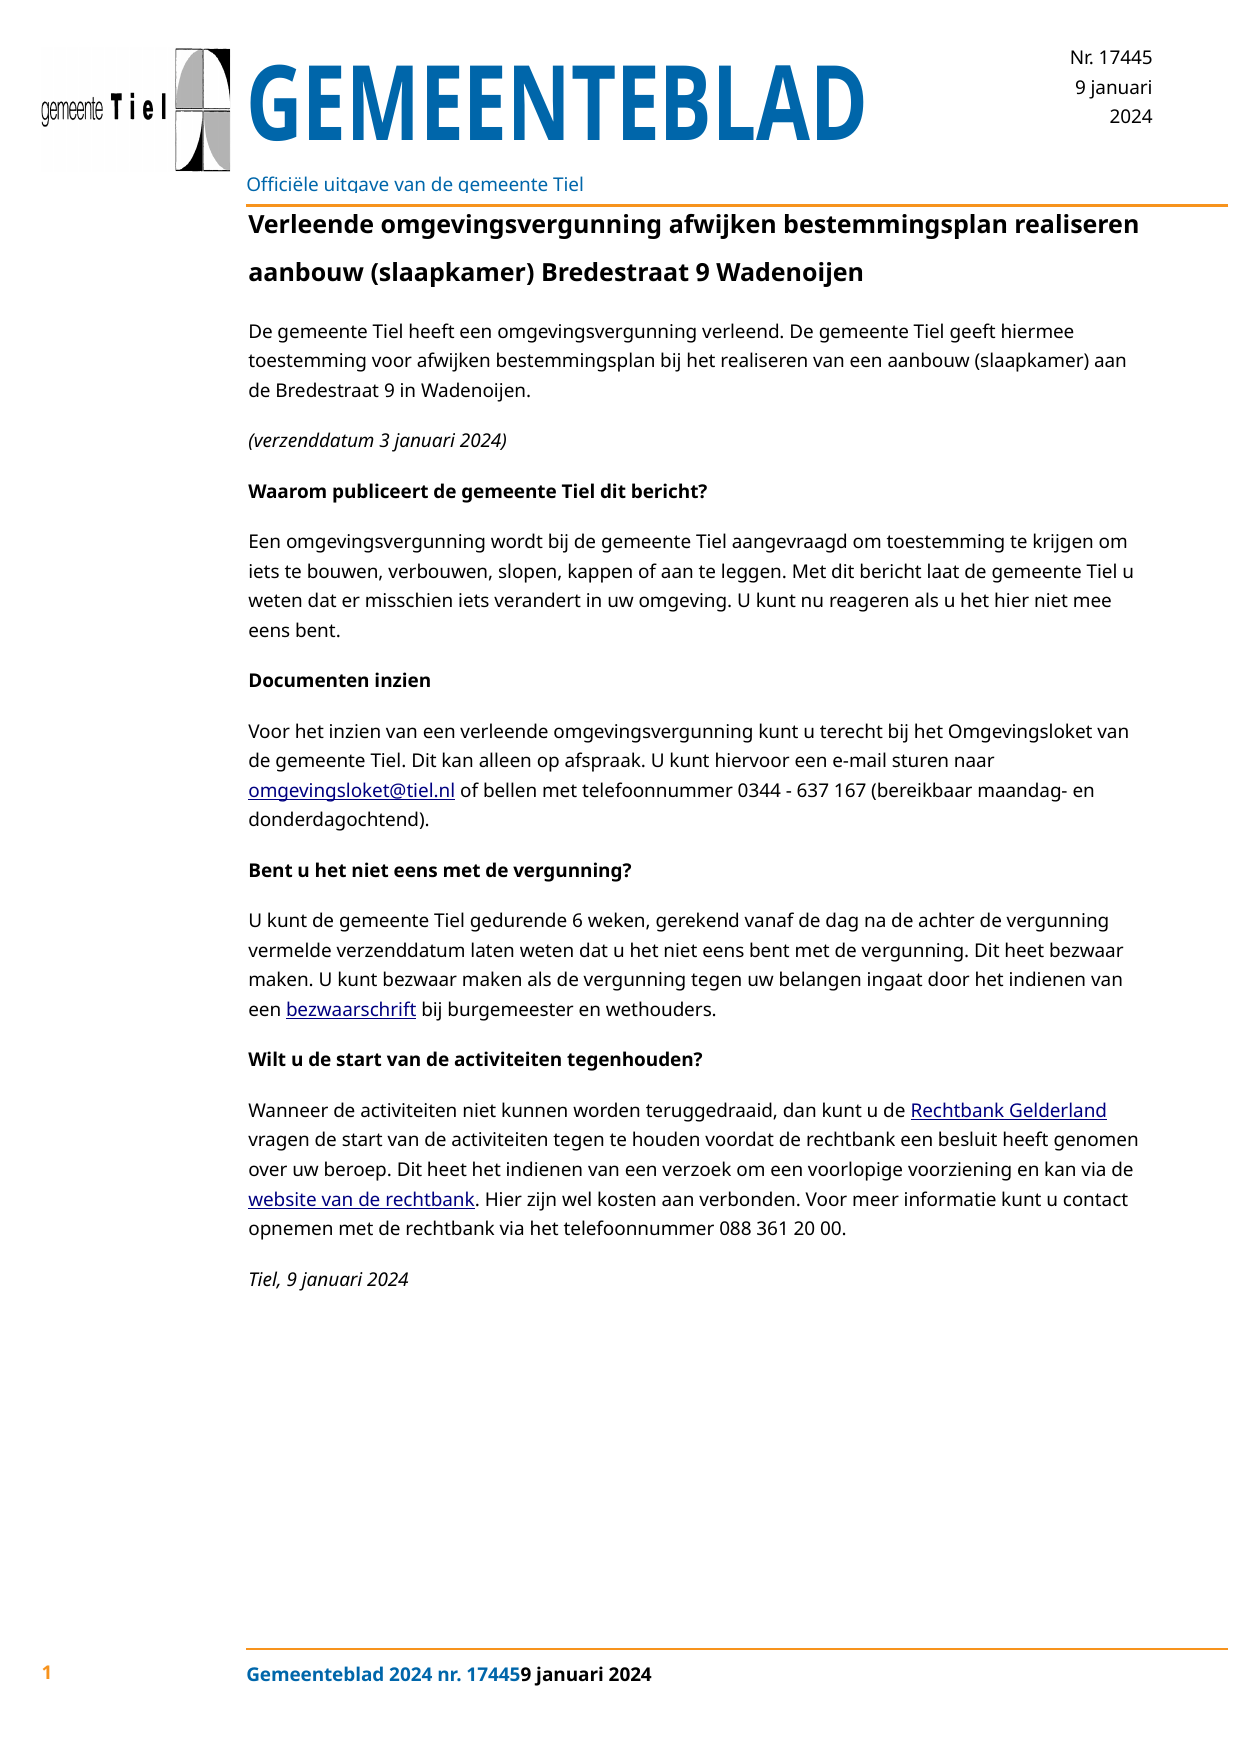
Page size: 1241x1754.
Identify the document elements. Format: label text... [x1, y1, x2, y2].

text De gemeente Tiel heeft een omgevingsvergunning verleend. De gemeente Tiel geeft hiermee toestemming voor afwijken bestemmingsplan bij het realiseren van een aanbouw (slaapkamer) aan de Bredestraat 9 in Wadenoijen. [248, 318, 1152, 403]
text Verleende omgevingsvergunning afwijken bestemmingsplan realiseren aanbouw (slaapkamer) Bredestraat 9 Wadenoijen [248, 207, 1152, 288]
picture [41, 47, 231, 172]
text Wanneer de activiteiten niet kunnen worden teruggedraaid, dan kunt u de Rechtbank Gelderland vragen de start van de activiteiten tegen te houden voordat de rechtbank een besluit heeft genomen over uw beroep. Dit heet het indienen van een verzoek om een voorlopige voorziening en kan via de website van de rechtbank. Hier zijn wel kosten aan verbonden. Voor meer informatie kunt u contact opnemen met de rechtbank via het telefoonnummer 088 361 20 00. [248, 1097, 1152, 1241]
text Documenten inzien [248, 667, 1152, 693]
text U kunt de gemeente Tiel gedurende 6 weken, gerekend vanaf de dag na de achter de vergunning vermelde verzenddatum laten weten dat u het niet eens bent met de vergunning. Dit heet bezwaar maken. U kunt bezwaar maken als de vergunning tegen uw belangen ingaat door het indienen van een bezwaarschrift bij burgemeester en wethouders. [248, 907, 1152, 1022]
text Waarom publiceert de gemeente Tiel dit bericht? [248, 478, 1152, 504]
text Een omgevingsvergunning wordt bij de gemeente Tiel aangevraagd om toestemming te krijgen om iets te bouwen, verbouwen, slopen, kappen of aan te leggen. Met dit bericht laat de gemeente Tiel u weten dat er misschien iets verandert in uw omgeving. U kunt nu reageren als u het hier niet mee eens bent. [248, 528, 1152, 643]
text Tiel, 9 januari 2024 [248, 1266, 1152, 1292]
text Bent u het niet eens met de vergunning? [248, 857, 1152, 883]
text (verzenddatum 3 januari 2024) [248, 427, 1152, 453]
text Wilt u de start van de activiteiten tegenhouden? [248, 1047, 1152, 1072]
text Voor het inzien van een verleende omgevingsvergunning kunt u terecht bij het Omgevingsloket van de gemeente Tiel. Dit kan alleen op afspraak. U kunt hiervoor een e-mail sturen naar omgevingsloket@tiel.nl of bellen met telefoonnummer 0344 - 637 167 (bereikbaar maandag- en donderdagochtend). [248, 718, 1152, 832]
